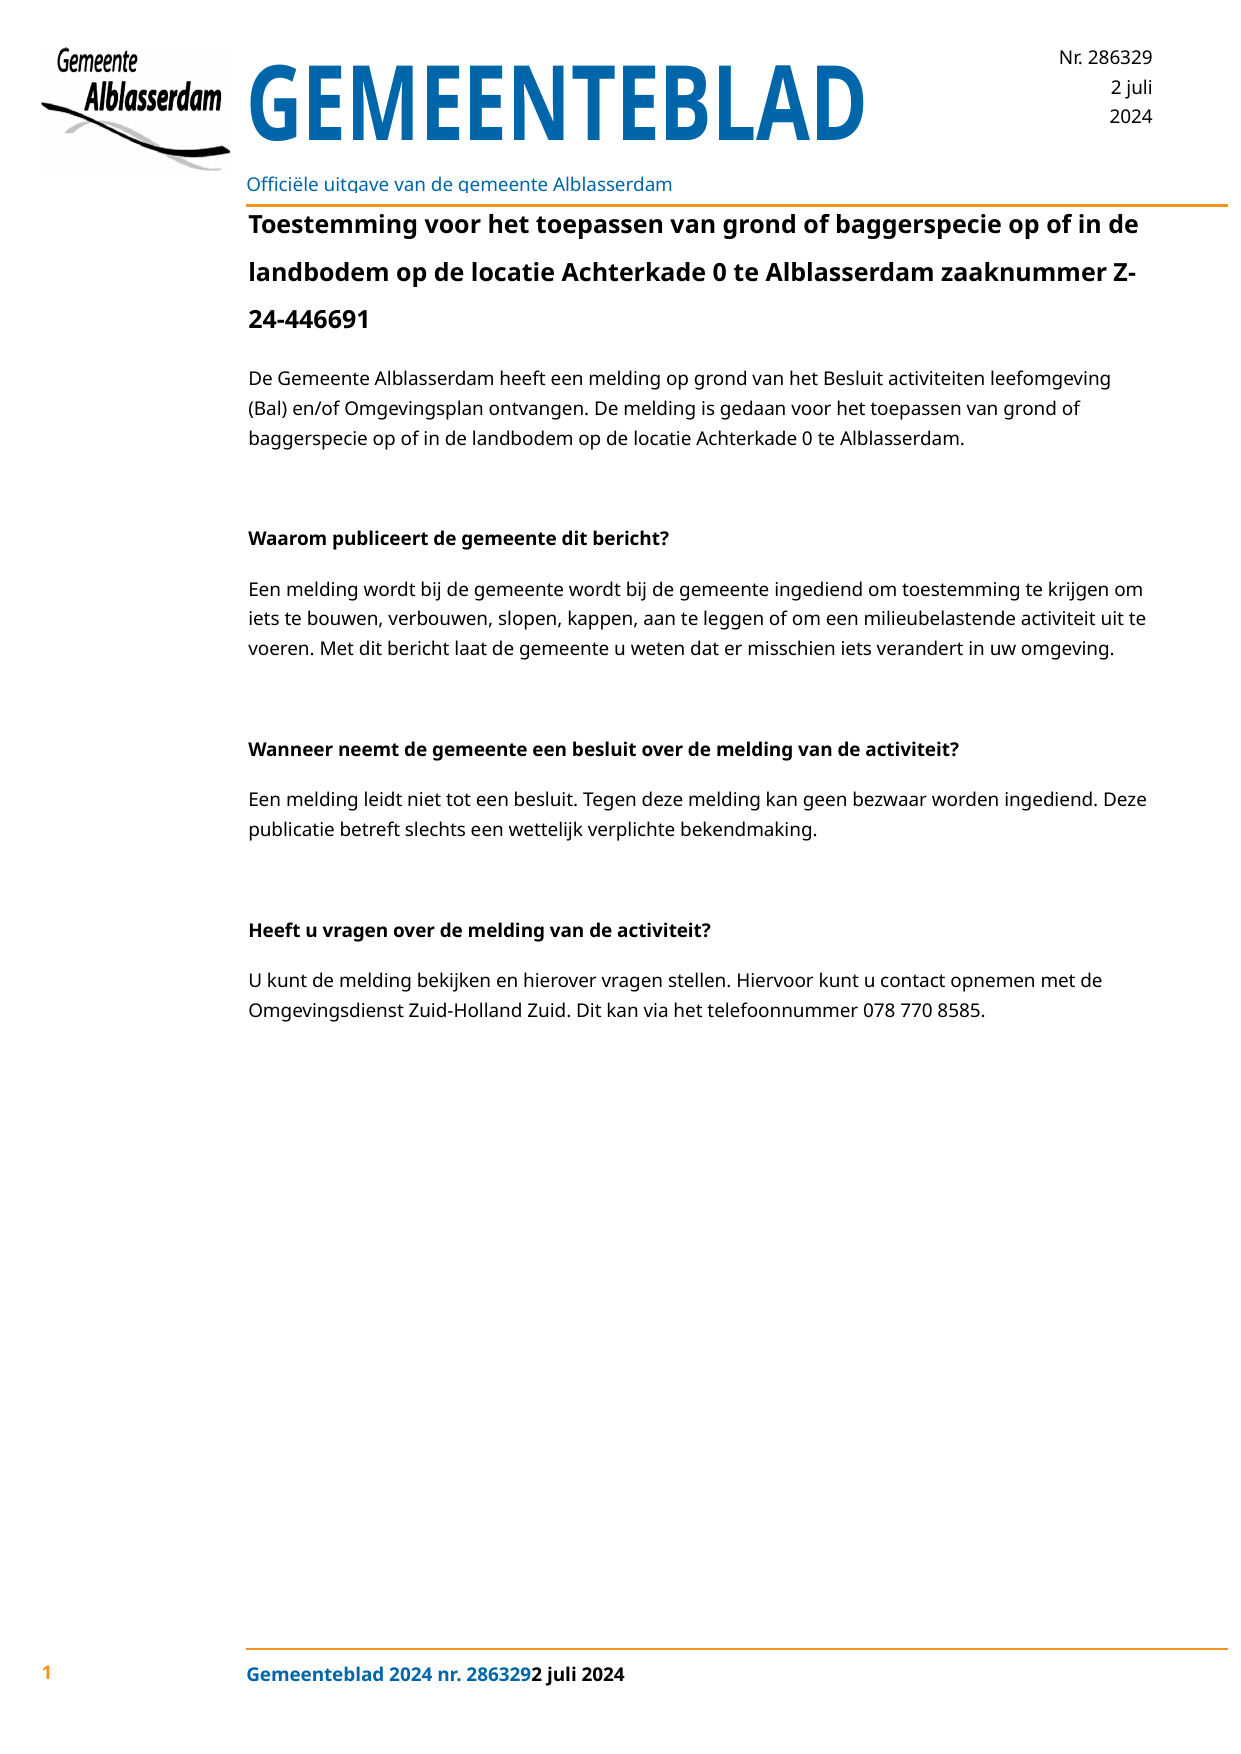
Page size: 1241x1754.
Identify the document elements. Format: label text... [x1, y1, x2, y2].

text U kunt de melding bekijken en hierover vragen stellen. Hiervoor kunt u contact opnemen met de Omgevingsdienst Zuid-Holland Zuid. Dit kan via het telefoonnummer 078 770 8585. [248, 967, 1152, 1022]
picture [41, 47, 231, 172]
text Een melding leidt niet tot een besluit. Tegen deze melding kan geen bezwaar worden ingediend. Deze publicatie betreft slechts een wettelijk verplichte bekendmaking. [248, 786, 1152, 842]
text De Gemeente Alblasserdam heeft een melding op grond van het Besluit activiteiten leefomgeving (Bal) en/of Omgevingsplan ontvangen. De melding is gedaan voor het toepassen van grond of baggerspecie op of in de landbodem op de locatie Achterkade 0 te Alblasserdam. [248, 366, 1152, 450]
text Toestemming voor het toepassen van grond of baggerspecie op of in de landbodem op de locatie Achterkade 0 te Alblasserdam zaaknummer Z-24-446691 [248, 207, 1152, 336]
text Heeft u vragen over de melding van de activiteit? [248, 917, 1152, 942]
text Wanneer neemt de gemeente een besluit over de melding van de activiteit? [248, 736, 1152, 762]
text Een melding wordt bij de gemeente wordt bij de gemeente ingediend om toestemming te krijgen om iets te bouwen, verbouwen, slopen, kappen, aan te leggen of om een milieubelastende activiteit uit te voeren. Met dit bericht laat de gemeente u weten dat er misschien iets verandert in uw omgeving. [248, 576, 1152, 661]
text Waarom publiceert de gemeente dit bericht? [248, 526, 1152, 551]
